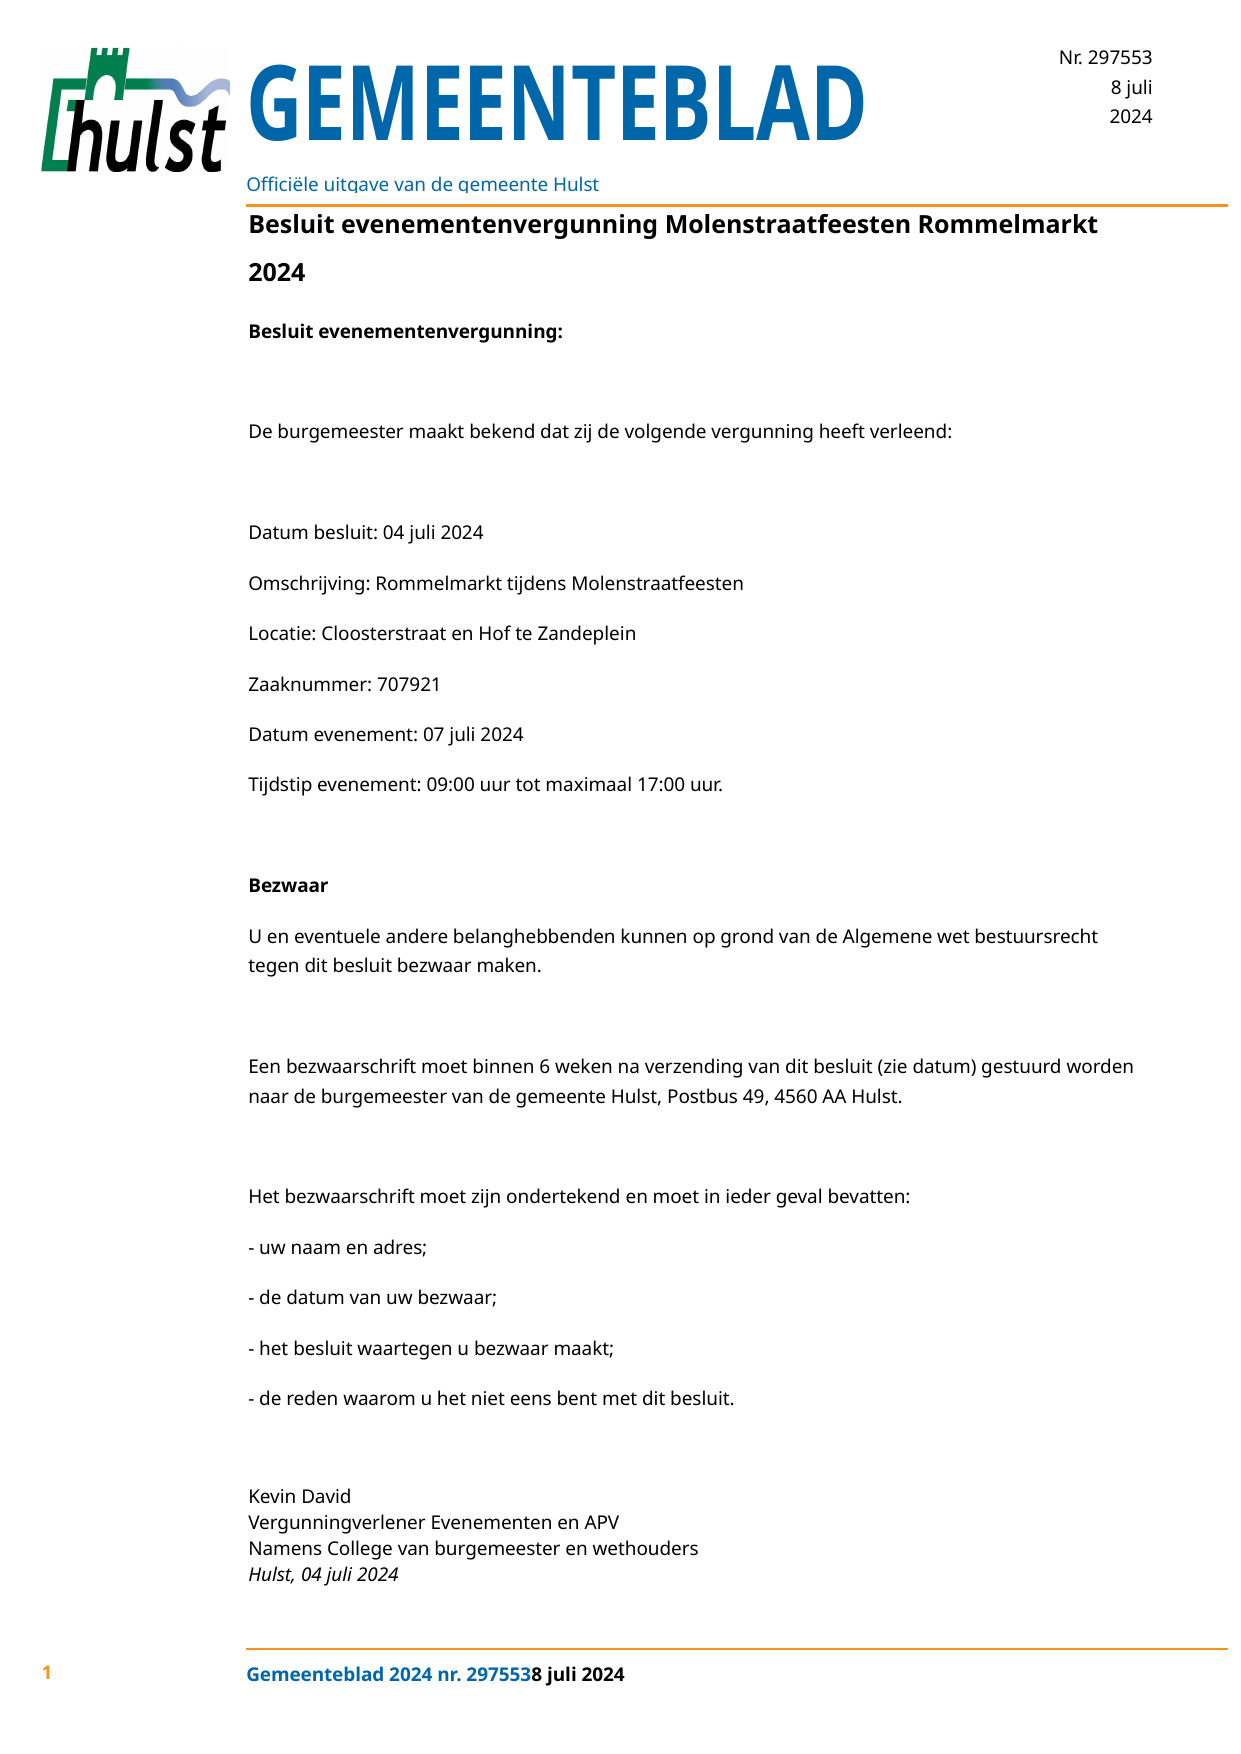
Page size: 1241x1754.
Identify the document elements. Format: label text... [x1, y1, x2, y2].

text Omschrijving: Rommelmarkt tijdens Molenstraatfeesten [248, 570, 1152, 596]
text - het besluit waartegen u bezwaar maakt; [248, 1335, 1152, 1361]
text - de datum van uw bezwaar; [248, 1284, 1152, 1310]
text Zaaknummer: 707921 [248, 671, 1152, 697]
text - uw naam en adres; [248, 1234, 1152, 1260]
text Besluit evenementenvergunning: [248, 318, 1152, 344]
text Bezwaar [248, 872, 1152, 898]
text Tijdstip evenement: 09:00 uur tot maximaal 17:00 uur. [248, 772, 1152, 797]
text Locatie: Cloosterstraat en Hof te Zandeplein [248, 620, 1152, 646]
text Het bezwaarschrift moet zijn ondertekend en moet in ieder geval bevatten: [248, 1184, 1152, 1209]
text Besluit evenementenvergunning Molenstraatfeesten Rommelmarkt 2024 [248, 207, 1152, 288]
text Kevin David [248, 1484, 1152, 1509]
text Een bezwaarschrift moet binnen 6 weken na verzending van dit besluit (zie datum) gestuurd worden naar de burgemeester van de gemeente Hulst, Postbus 49, 4560 AA Hulst. [248, 1053, 1152, 1109]
text Datum evenement: 07 juli 2024 [248, 721, 1152, 747]
text Namens College van burgemeester en wethouders [248, 1535, 1152, 1561]
text Hulst, 04 juli 2024 [248, 1561, 1152, 1587]
text Datum besluit: 04 juli 2024 [248, 519, 1152, 545]
text U en eventuele andere belanghebbenden kunnen op grond van de Algemene wet bestuursrecht tegen dit besluit bezwaar maken. [248, 923, 1152, 978]
text De burgemeester maakt bekend dat zij de volgende vergunning heeft verleend: [248, 419, 1152, 444]
picture [41, 47, 231, 172]
text Vergunningverlener Evenementen en APV [248, 1509, 1152, 1535]
text - de reden waarom u het niet eens bent met dit besluit. [248, 1385, 1152, 1411]
